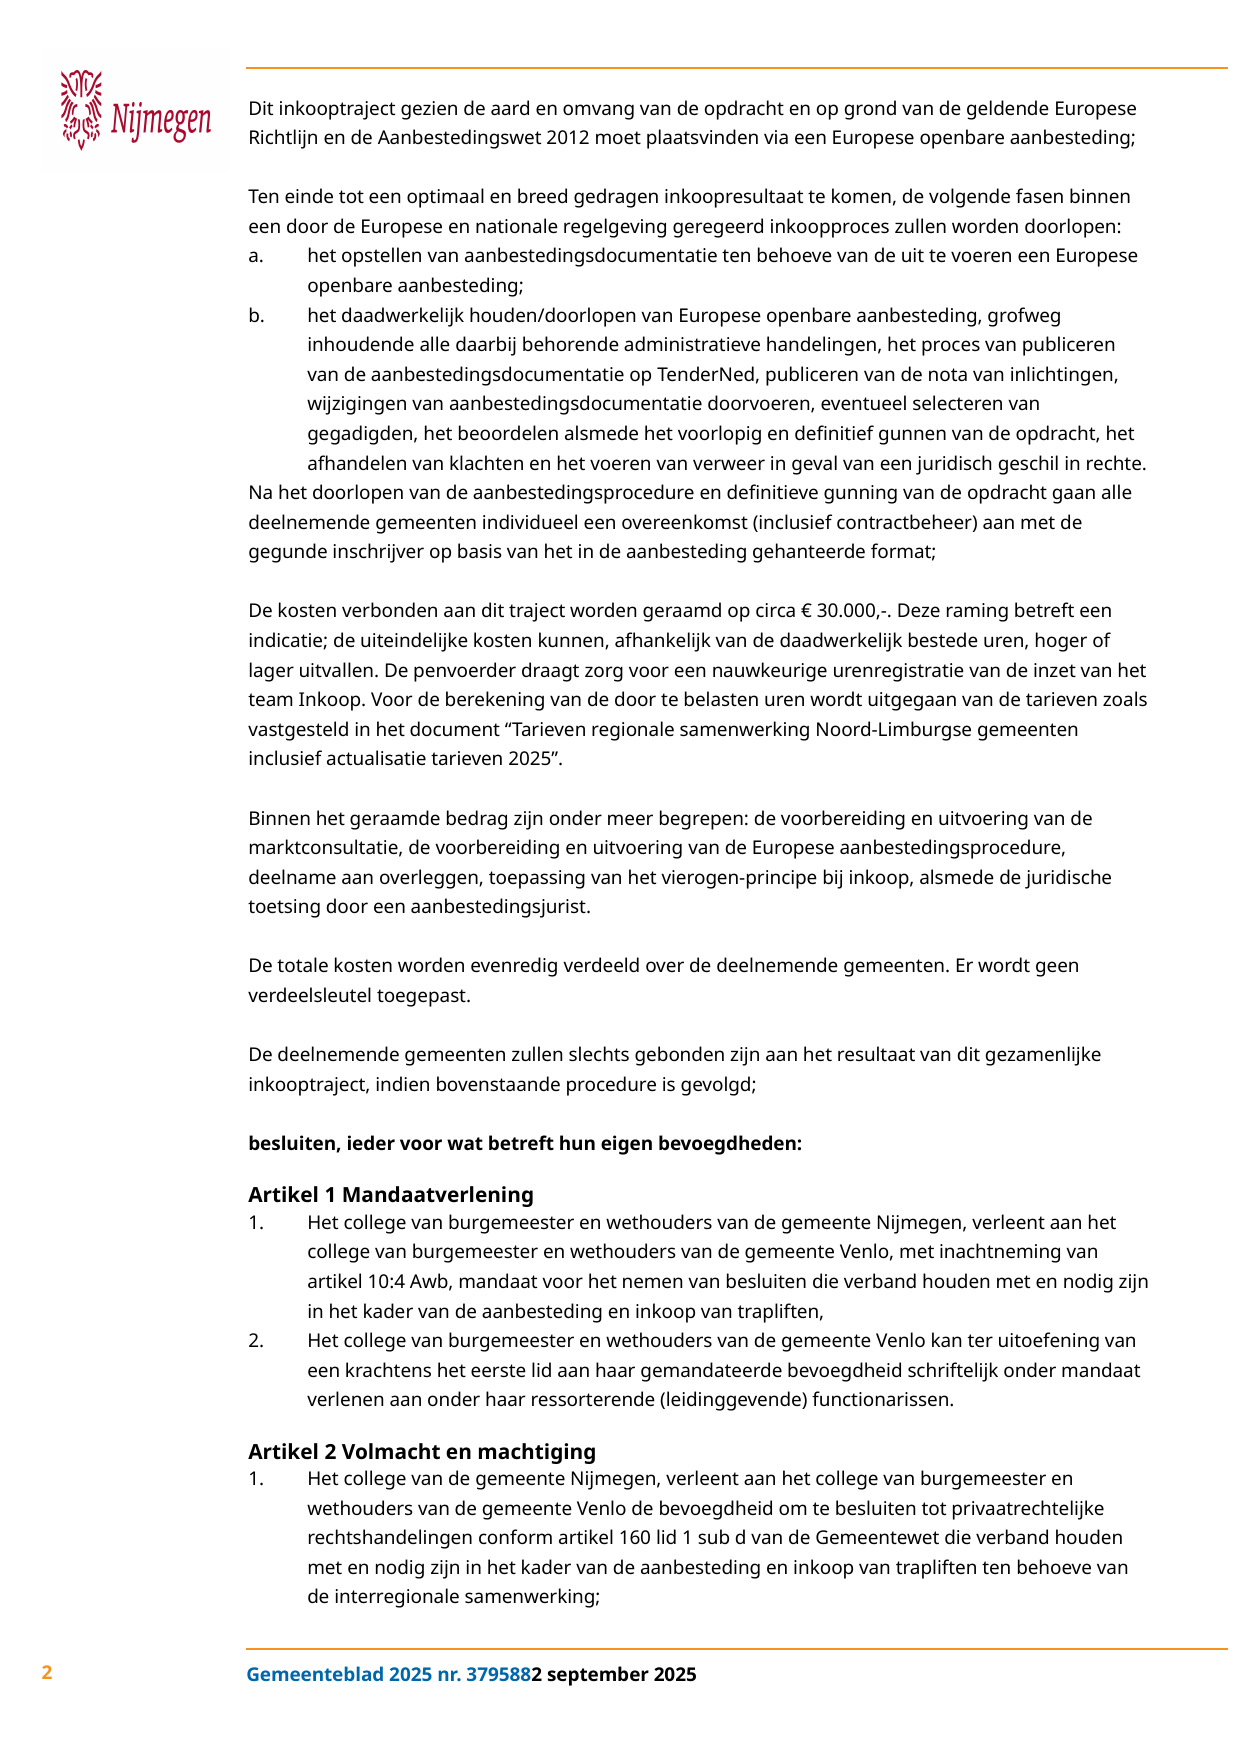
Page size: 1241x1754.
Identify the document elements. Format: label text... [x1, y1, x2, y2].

list Het college van burgemeester en wethouders van de gemeente Venlo kan ter uitoefening van een krachtens het eerste lid aan haar gemandateerde bevoegdheid schriftelijk onder mandaat verlenen aan onder haar ressorterende (leidinggevende) functionarissen. [248, 1327, 1152, 1412]
list het daadwerkelijk houden/doorlopen van Europese openbare aanbesteding, grofweg inhoudende alle daarbij behorende administratieve handelingen, het proces van publiceren van de aanbestedingsdocumentatie op TenderNed, publiceren van de nota van inlichtingen, wijzigingen van aanbestedingsdocumentatie doorvoeren, eventueel selecteren van gegadigden, het beoordelen alsmede het voorlopig en definitief gunnen van de opdracht, het afhandelen van klachten en het voeren van verweer in geval van een juridisch geschil in rechte. [248, 302, 1152, 476]
text Artikel 2 Volmacht en machtiging [248, 1437, 1152, 1465]
text Dit inkooptraject gezien de aard en omvang van de opdracht en op grond van de geldende Europese Richtlijn en de Aanbestedingswet 2012 moet plaatsvinden via een Europese openbare aanbesteding; [248, 95, 1152, 150]
text Binnen het geraamde bedrag zijn onder meer begrepen: de voorbereiding en uitvoering van de marktconsultatie, de voorbereiding en uitvoering van de Europese aanbestedingsprocedure, deelname aan overleggen, toepassing van het vierogen-principe bij inkoop, alsmede de juridische toetsing door een aanbestedingsjurist. [248, 805, 1152, 919]
text Ten einde tot een optimaal en breed gedragen inkoopresultaat te komen, de volgende fasen binnen een door de Europese en nationale regelgeving geregeerd inkoopproces zullen worden doorlopen: [248, 183, 1152, 239]
text Na het doorlopen van de aanbestedingsprocedure en definitieve gunning van de opdracht gaan alle deelnemende gemeenten individueel een overeenkomst (inclusief contractbeheer) aan met de gegunde inschrijver op basis van het in de aanbesteding gehanteerde format; [248, 479, 1152, 564]
list Het college van de gemeente Nijmegen, verleent aan het college van burgemeester en wethouders van de gemeente Venlo de bevoegdheid om te besluiten tot privaatrechtelijke rechtshandelingen conform artikel 160 lid 1 sub d van de Gemeentewet die verband houden met en nodig zijn in het kader van de aanbesteding en inkoop van trapliften ten behoeve van de interregionale samenwerking; [248, 1465, 1152, 1609]
list het opstellen van aanbestedingsdocumentatie ten behoeve van de uit te voeren een Europese openbare aanbesteding; [248, 243, 1152, 298]
picture [41, 47, 231, 172]
text De deelnemende gemeenten zullen slechts gebonden zijn aan het resultaat van dit gezamenlijke inkooptraject, indien bovenstaande procedure is gevolgd; [248, 1041, 1152, 1097]
text besluiten, ieder voor wat betreft hun eigen bevoegdheden: [248, 1130, 1152, 1156]
text De kosten verbonden aan dit traject worden geraamd op circa € 30.000,-. Deze raming betreft een indicatie; de uiteindelijke kosten kunnen, afhankelijk van de daadwerkelijk bestede uren, hoger of lager uitvallen. De penvoerder draagt zorg voor een nauwkeurige urenregistratie van de inzet van het team Inkoop. Voor de berekening van de door te belasten uren wordt uitgegaan van de tarieven zoals vastgesteld in het document “Tarieven regionale samenwerking Noord-Limburgse gemeenten inclusief actualisatie tarieven 2025”. [248, 598, 1152, 771]
text Artikel 1 Mandaatverlening [248, 1181, 1152, 1209]
text De totale kosten worden evenredig verdeeld over de deelnemende gemeenten. Er wordt geen verdeelsleutel toegepast. [248, 953, 1152, 1008]
list Het college van burgemeester en wethouders van de gemeente Nijmegen, verleent aan het college van burgemeester en wethouders van de gemeente Venlo, met inachtneming van artikel 10:4 Awb, mandaat voor het nemen van besluiten die verband houden met en nodig zijn in het kader van de aanbesteding en inkoop van trapliften, [248, 1209, 1152, 1323]
